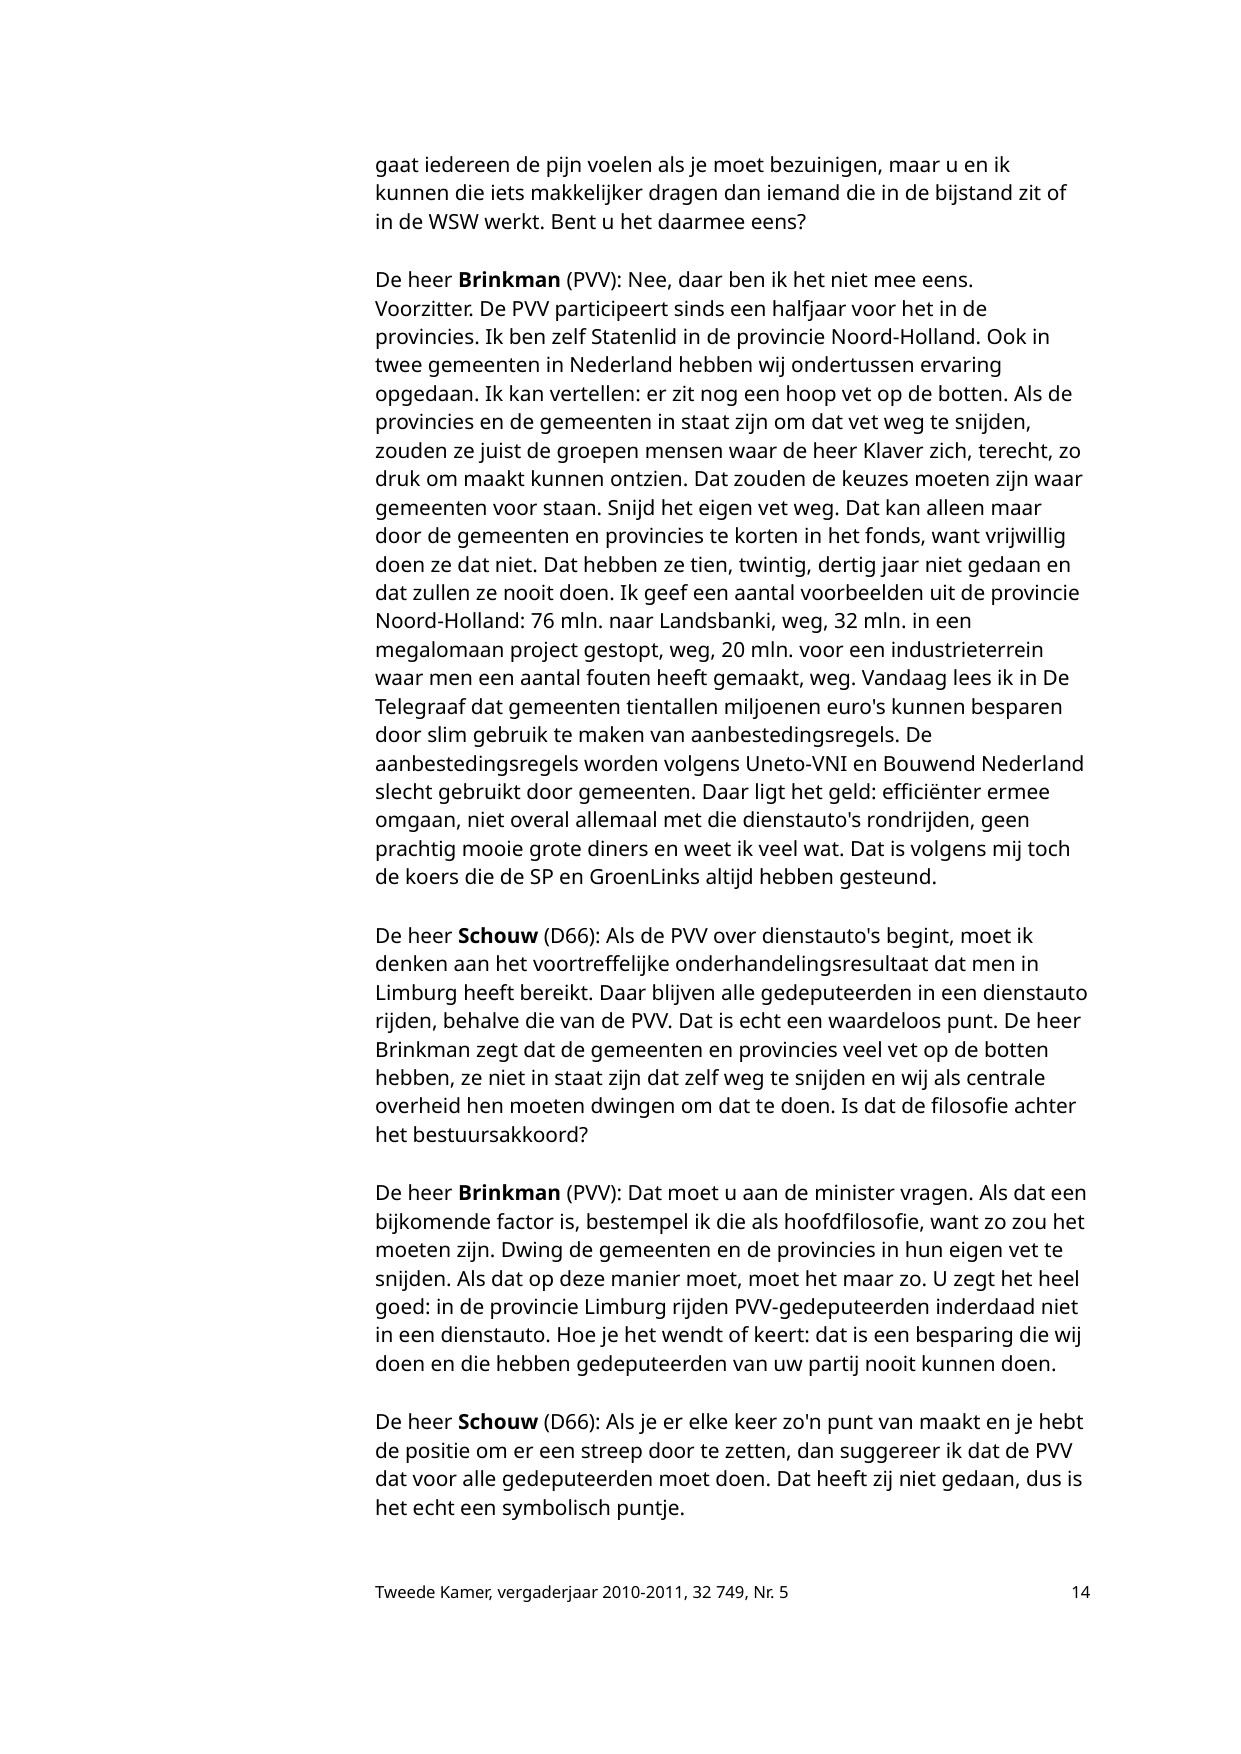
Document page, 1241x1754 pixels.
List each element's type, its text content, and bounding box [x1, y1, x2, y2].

text De heer Brinkman (PVV): Nee, daar ben ik het niet mee eens. [375, 265, 1090, 294]
text gaat iedereen de pijn voelen als je moet bezuinigen, maar u en ik kunnen die iets makkelijker dragen dan iemand die in de bijstand zit of in de WSW werkt. Bent u het daarmee eens? [375, 150, 1090, 235]
text De heer Schouw (D66): Als je er elke keer zo'n punt van maakt en je hebt de positie om er een streep door te zetten, dan suggereer ik dat de PVV dat voor alle gedeputeerden moet doen. Dat heeft zij niet gedaan, dus is het echt een symbolisch puntje. [375, 1407, 1090, 1521]
text De heer Brinkman (PVV): Dat moet u aan de minister vragen. Als dat een bijkomende factor is, bestempel ik die als hoofdfilosofie, want zo zou het moeten zijn. Dwing de gemeenten en de provincies in hun eigen vet te snijden. Als dat op deze manier moet, moet het maar zo. U zegt het heel goed: in de provincie Limburg rijden PVV-gedeputeerden inderdaad niet in een dienstauto. Hoe je het wendt of keert: dat is een besparing die wij doen en die hebben gedeputeerden van uw partij nooit kunnen doen. [375, 1178, 1090, 1377]
text De heer Schouw (D66): Als de PVV over dienstauto's begint, moet ik denken aan het voortreffelijke onderhandelingsresultaat dat men in Limburg heeft bereikt. Daar blijven alle gedeputeerden in een dienstauto rijden, behalve die van de PVV. Dat is echt een waardeloos punt. De heer Brinkman zegt dat de gemeenten en provincies veel vet op de botten hebben, ze niet in staat zijn dat zelf weg te snijden en wij als centrale overheid hen moeten dwingen om dat te doen. Is dat de filosofie achter het bestuursakkoord? [375, 921, 1090, 1148]
text Voorzitter. De PVV participeert sinds een halfjaar voor het in de provincies. Ik ben zelf Statenlid in de provincie Noord-Holland. Ook in twee gemeenten in Nederland hebben wij ondertussen ervaring opgedaan. Ik kan vertellen: er zit nog een hoop vet op de botten. Als de provincies en de gemeenten in staat zijn om dat vet weg te snijden, zouden ze juist de groepen mensen waar de heer Klaver zich, terecht, zo druk om maakt kunnen ontzien. Dat zouden de keuzes moeten zijn waar gemeenten voor staan. Snijd het eigen vet weg. Dat kan alleen maar door de gemeenten en provincies te korten in het fonds, want vrijwillig doen ze dat niet. Dat hebben ze tien, twintig, dertig jaar niet gedaan en dat zullen ze nooit doen. Ik geef een aantal voorbeelden uit de provincie Noord-Holland: 76 mln. naar Landsbanki, weg, 32 mln. in een megalomaan project gestopt, weg, 20 mln. voor een industrieterrein waar men een aantal fouten heeft gemaakt, weg. Vandaag lees ik in De Telegraaf dat gemeenten tientallen miljoenen euro's kunnen besparen door slim gebruik te maken van aanbestedingsregels. De aanbestedingsregels worden volgens Uneto-VNI en Bouwend Nederland slecht gebruikt door gemeenten. Daar ligt het geld: efficiënter ermee omgaan, niet overal allemaal met die dienstauto's rondrijden, geen prachtig mooie grote diners en weet ik veel wat. Dat is volgens mij toch de koers die de SP en GroenLinks altijd hebben gesteund. [375, 294, 1090, 891]
